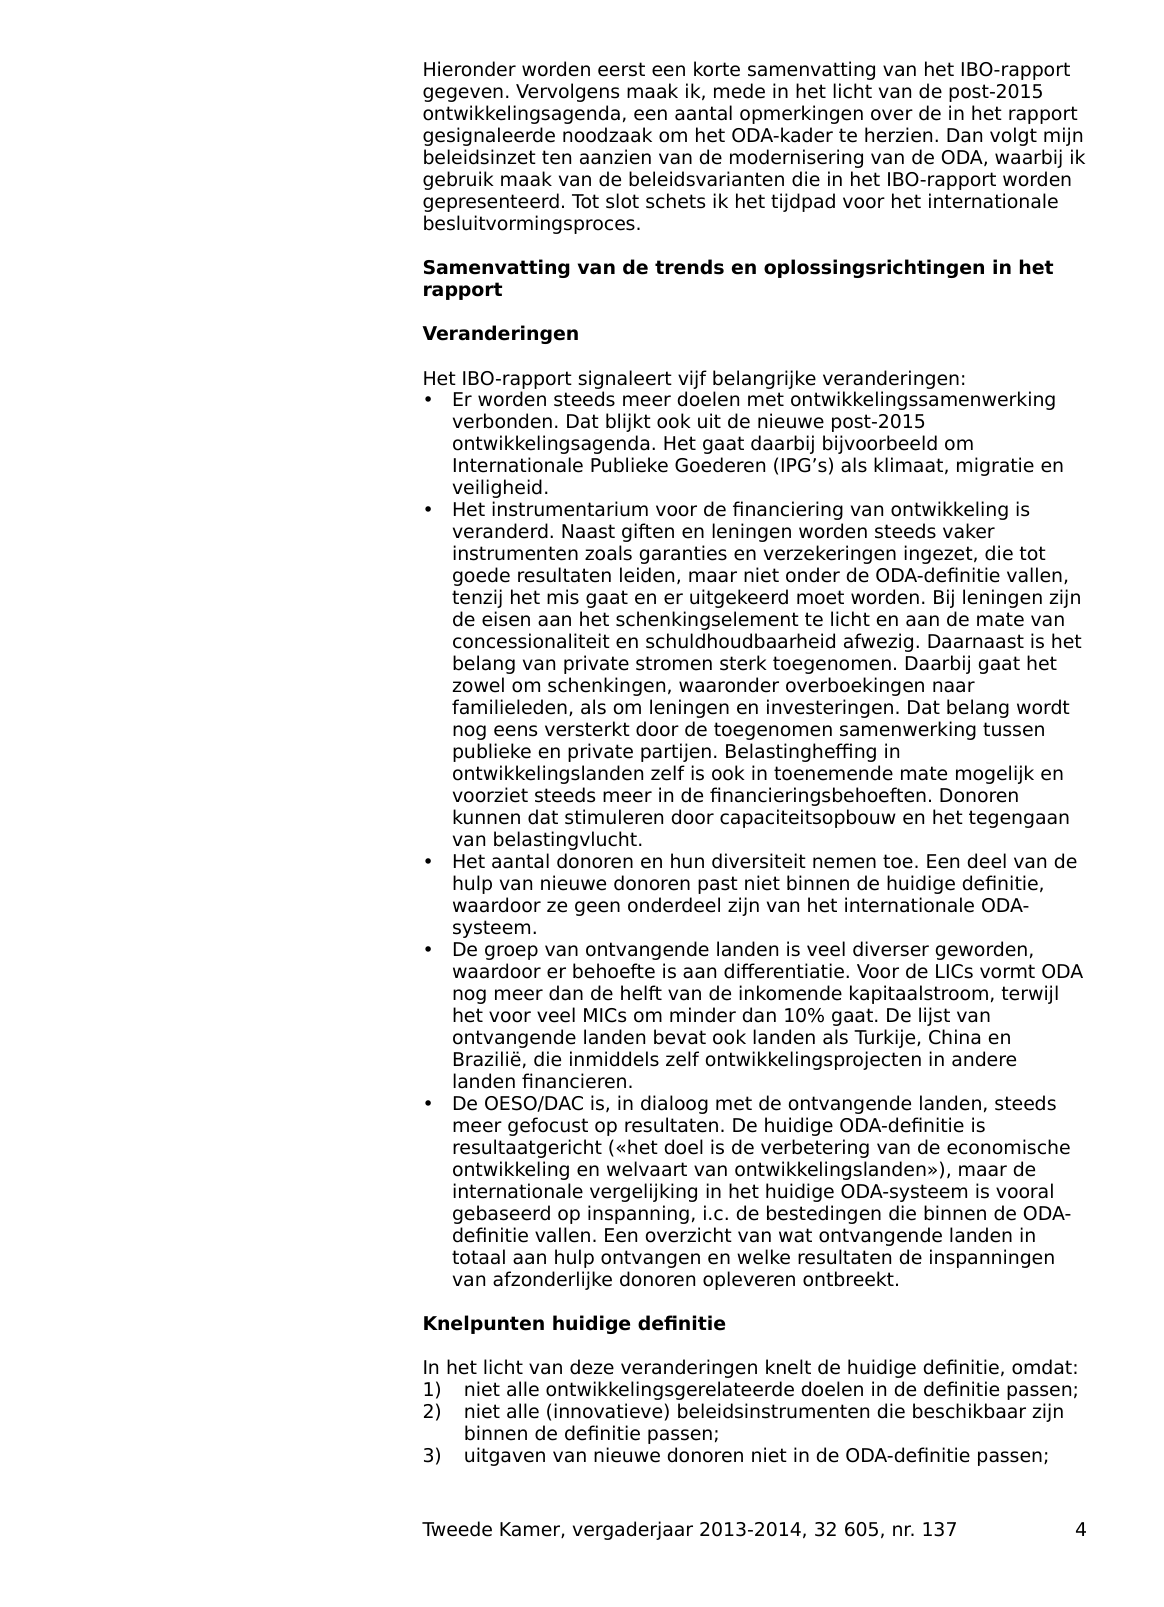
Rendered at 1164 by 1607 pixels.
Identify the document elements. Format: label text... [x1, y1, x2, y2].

text • Het aantal donoren en hun diversiteit nemen toe. Een deel van de hulp van nieuwe donoren past niet binnen de huidige definitie, waardoor ze geen onderdeel zijn van het internationale ODA-systeem. [422, 851, 1087, 939]
text Hieronder worden eerst een korte samenvatting van het IBO-rapport gegeven. Vervolgens maak ik, mede in het licht van de post-2015 ontwikkelingsagenda, een aantal opmerkingen over de in het rapport gesignaleerde noodzaak om het ODA-kader te herzien. Dan volgt mijn beleidsinzet ten aanzien van de modernisering van de ODA, waarbij ik gebruik maak van de beleidsvarianten die in het IBO-rapport worden gepresenteerd. Tot slot schets ik het tijdpad voor het internationale besluitvormingsproces. [422, 59, 1087, 235]
text In het licht van deze veranderingen knelt de huidige definitie, omdat: [422, 1357, 1087, 1379]
text • Er worden steeds meer doelen met ontwikkelingssamenwerking verbonden. Dat blijkt ook uit de nieuwe post-2015 ontwikkelingsagenda. Het gaat daarbij bijvoorbeeld om Internationale Publieke Goederen (IPG’s) als klimaat, migratie en veiligheid. [422, 389, 1087, 499]
subtitle Knelpunten huidige definitie [422, 1313, 1087, 1335]
text 2) niet alle (innovatieve) beleidsinstrumenten die beschikbaar zijn binnen de definitie passen; [422, 1401, 1087, 1445]
text 3) uitgaven van nieuwe donoren niet in de ODA-definitie passen; [422, 1445, 1087, 1467]
subtitle Veranderingen [422, 323, 1087, 345]
text • Het instrumentarium voor de financiering van ontwikkeling is veranderd. Naast giften en leningen worden steeds vaker instrumenten zoals garanties en verzekeringen ingezet, die tot goede resultaten leiden, maar niet onder de ODA-definitie vallen, tenzij het mis gaat en er uitgekeerd moet worden. Bij leningen zijn de eisen aan het schenkingselement te licht en aan de mate van concessionaliteit en schuldhoudbaarheid afwezig. Daarnaast is het belang van private stromen sterk toegenomen. Daarbij gaat het zowel om schenkingen, waaronder overboekingen naar familieleden, als om leningen en investeringen. Dat belang wordt nog eens versterkt door de toegenomen samenwerking tussen publieke en private partijen. Belastingheffing in ontwikkelingslanden zelf is ook in toenemende mate mogelijk en voorziet steeds meer in de financieringsbehoeften. Donoren kunnen dat stimuleren door capaciteitsopbouw en het tegengaan van belastingvlucht. [422, 499, 1087, 851]
text • De groep van ontvangende landen is veel diverser geworden, waardoor er behoefte is aan differentiatie. Voor de LICs vormt ODA nog meer dan de helft van de inkomende kapitaalstroom, terwijl het voor veel MICs om minder dan 10% gaat. De lijst van ontvangende landen bevat ook landen als Turkije, China en Brazilië, die inmiddels zelf ontwikkelingsprojecten in andere landen financieren. [422, 939, 1087, 1093]
text Het IBO-rapport signaleert vijf belangrijke veranderingen: [422, 367, 1087, 389]
text 1) niet alle ontwikkelingsgerelateerde doelen in de definitie passen; [422, 1379, 1087, 1401]
text • De OESO/DAC is, in dialoog met de ontvangende landen, steeds meer gefocust op resultaten. De huidige ODA-definitie is resultaatgericht («het doel is de verbetering van de economische ontwikkeling en welvaart van ontwikkelingslanden»), maar de internationale vergelijking in het huidige ODA-systeem is vooral gebaseerd op inspanning, i.c. de bestedingen die binnen de ODA-definitie vallen. Een overzicht van wat ontvangende landen in totaal aan hulp ontvangen en welke resultaten de inspanningen van afzonderlijke donoren opleveren ontbreekt. [422, 1093, 1087, 1291]
subtitle Samenvatting van de trends en oplossingsrichtingen in het rapport [422, 257, 1087, 301]
